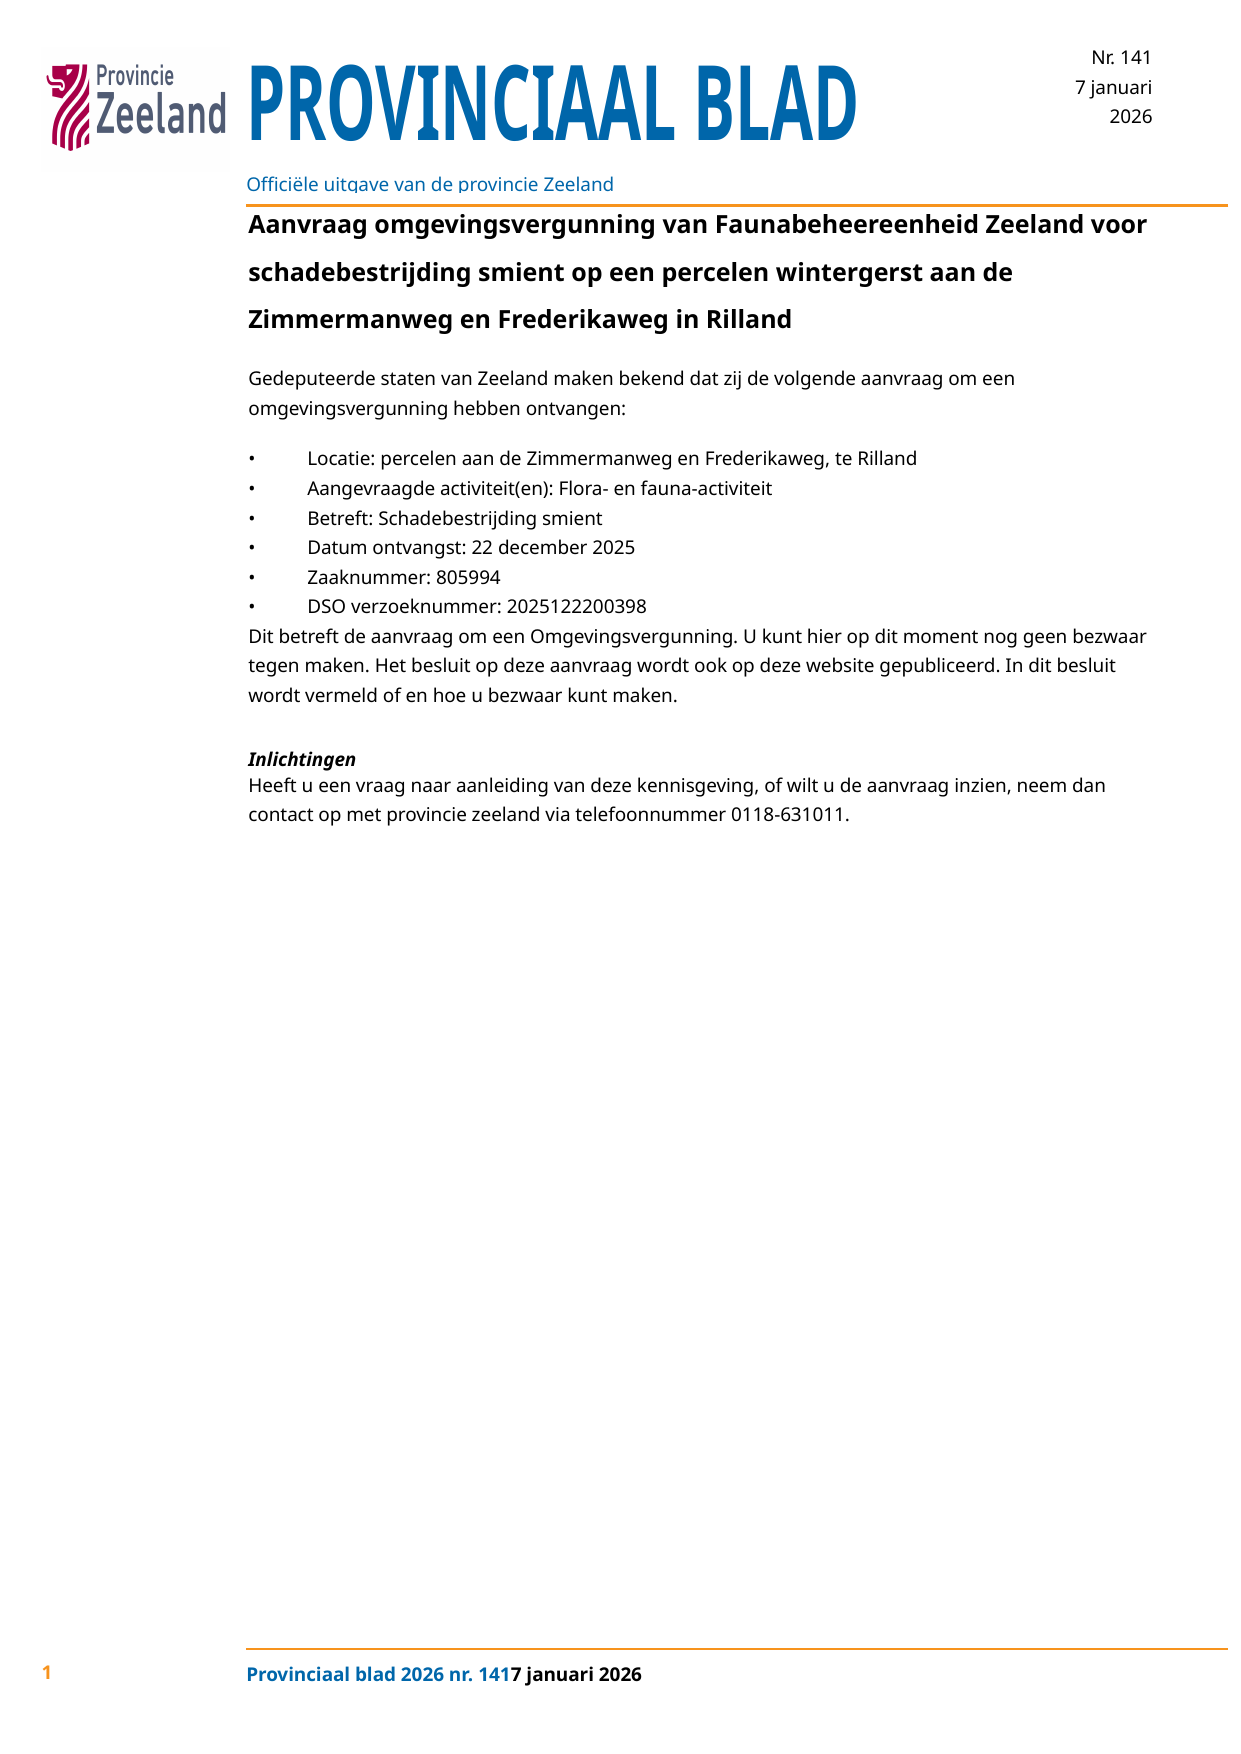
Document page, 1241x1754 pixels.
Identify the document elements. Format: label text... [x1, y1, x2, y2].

list Locatie: percelen aan de Zimmermanweg en Frederikaweg, te Rilland [248, 446, 1152, 471]
list Datum ontvangst: 22 december 2025 [248, 534, 1152, 560]
text Aanvraag omgevingsvergunning van Faunabeheereenheid Zeeland voor schadebestrijding smient op een percelen wintergerst aan de Zimmermanweg en Frederikaweg in Rilland [248, 207, 1152, 336]
text Dit betreft de aanvraag om een Omgevingsvergunning. U kunt hier op dit moment nog geen bezwaar tegen maken. Het besluit op deze aanvraag wordt ook op deze website gepubliceerd. In dit besluit wordt vermeld of en hoe u bezwaar kunt maken. [248, 623, 1152, 708]
list DSO verzoeknummer: 2025122200398 [248, 593, 1152, 619]
list Zaaknummer: 805994 [248, 564, 1152, 589]
list Aangevraagde activiteit(en): Flora- en fauna-activiteit [248, 475, 1152, 501]
picture [41, 47, 231, 172]
text Inlichtingen [248, 746, 1152, 772]
list Betreft: Schadebestrijding smient [248, 505, 1152, 530]
text Gedeputeerde staten van Zeeland maken bekend dat zij de volgende aanvraag om een omgevingsvergunning hebben ontvangen: [248, 366, 1152, 421]
text Heeft u een vraag naar aanleiding van deze kennisgeving, of wilt u de aanvraag inzien, neem dan contact op met provincie zeeland via telefoonnummer 0118-631011. [248, 772, 1152, 827]
